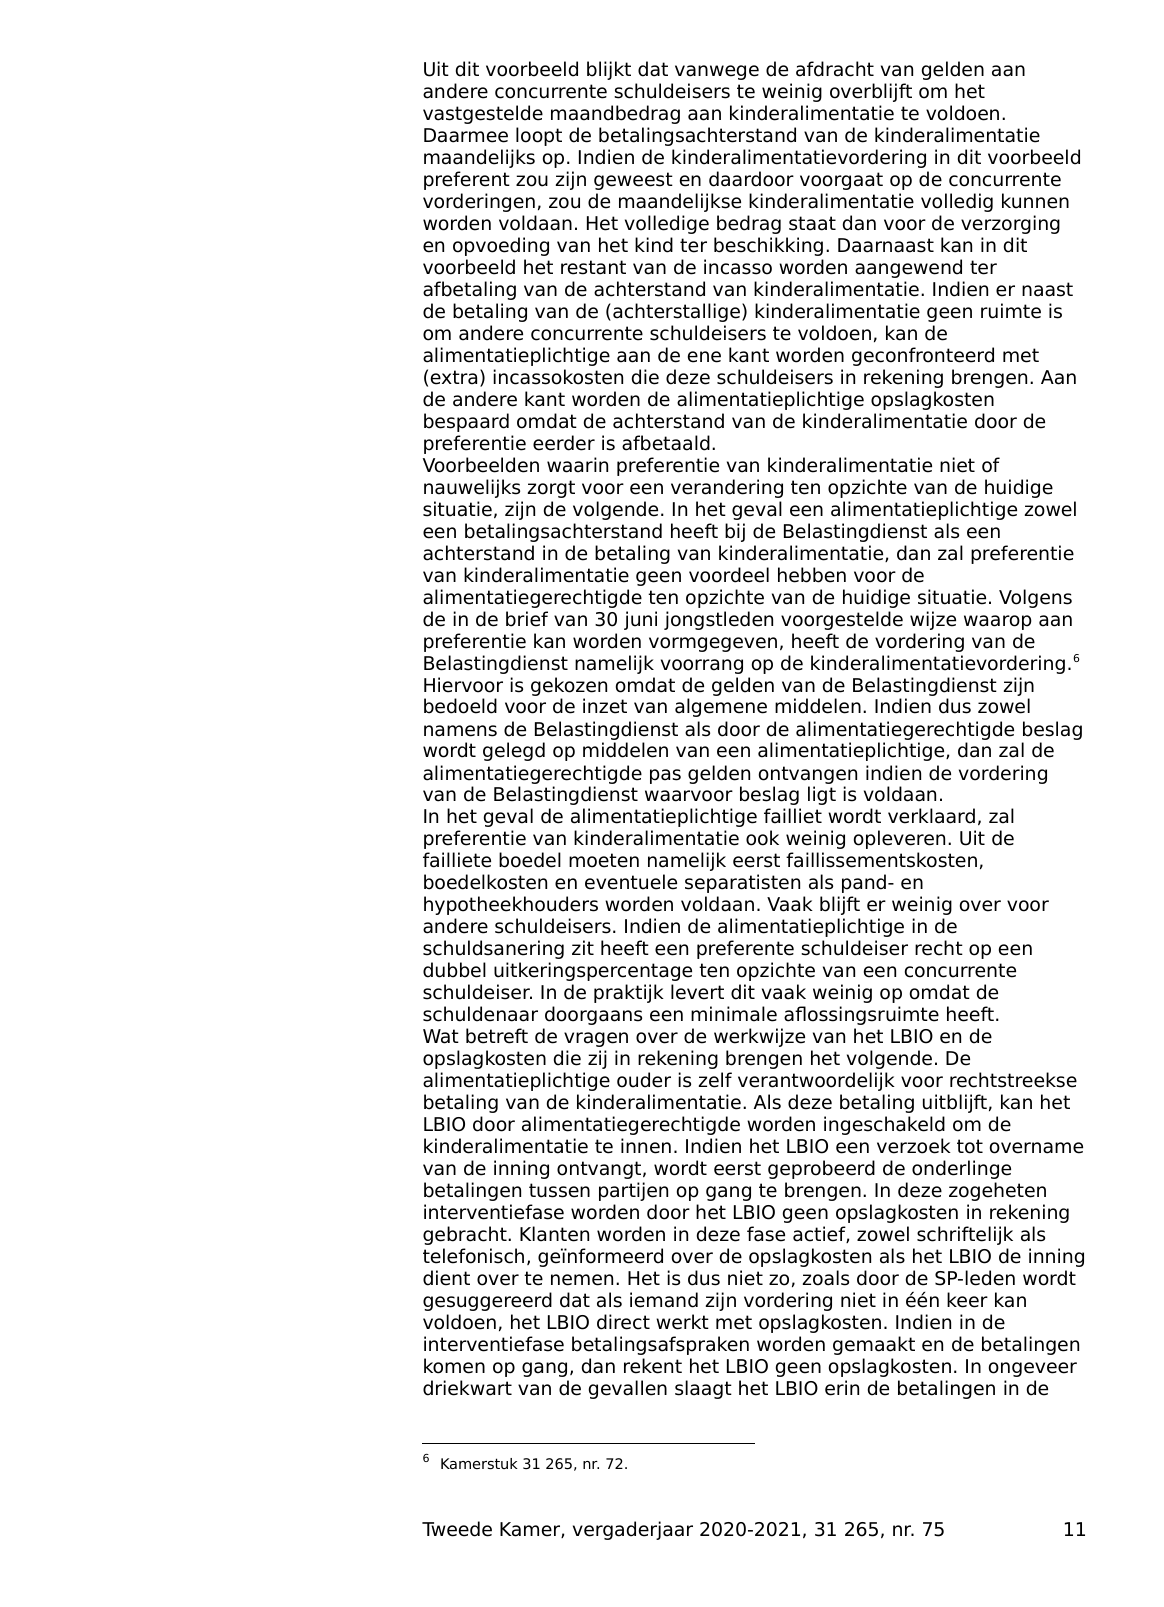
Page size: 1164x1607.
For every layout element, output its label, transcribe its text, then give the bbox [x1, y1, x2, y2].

text Kamerstuk 31 265, nr. 72. [422, 1452, 1087, 1474]
text Wat betreft de vragen over de werkwijze van het LBIO en de opslagkosten die zij in rekening brengen het volgende. De alimentatieplichtige ouder is zelf verantwoordelijk voor rechtstreekse betaling van de kinderalimentatie. Als deze betaling uitblijft, kan het LBIO door alimentatiegerechtigde worden ingeschakeld om de kinderalimentatie te innen. Indien het LBIO een verzoek tot overname van de inning ontvangt, wordt eerst geprobeerd de onderlinge betalingen tussen partijen op gang te brengen. In deze zogeheten interventiefase worden door het LBIO geen opslagkosten in rekening gebracht. Klanten worden in deze fase actief, zowel schriftelijk als telefonisch, geïnformeerd over de opslagkosten als het LBIO de inning dient over te nemen. Het is dus niet zo, zoals door de SP-leden wordt gesuggereerd dat als iemand zijn vordering niet in één keer kan voldoen, het LBIO direct werkt met opslagkosten. Indien in de interventiefase betalingsafspraken worden gemaakt en de betalingen komen op gang, dan rekent het LBIO geen opslagkosten. In ongeveer driekwart van de gevallen slaagt het LBIO erin de betalingen in de [422, 1026, 1087, 1400]
text Voorbeelden waarin preferentie van kinderalimentatie niet of nauwelijks zorgt voor een verandering ten opzichte van de huidige situatie, zijn de volgende. In het geval een alimentatieplichtige zowel een betalingsachterstand heeft bij de Belastingdienst als een achterstand in de betaling van kinderalimentatie, dan zal preferentie van kinderalimentatie geen voordeel hebben voor de alimentatiegerechtigde ten opzichte van de huidige situatie. Volgens de in de brief van 30 juni jongstleden voorgestelde wijze waarop aan preferentie kan worden vormgegeven, heeft de vordering van de Belastingdienst namelijk voorrang op de kinderalimentatievordering. Hiervoor is gekozen omdat de gelden van de Belastingdienst zijn bedoeld voor de inzet van algemene middelen. Indien dus zowel namens de Belastingdienst als door de alimentatiegerechtigde beslag wordt gelegd op middelen van een alimentatieplichtige, dan zal de alimentatiegerechtigde pas gelden ontvangen indien de vordering van de Belastingdienst waarvoor beslag ligt is voldaan. [422, 455, 1087, 806]
text Uit dit voorbeeld blijkt dat vanwege de afdracht van gelden aan andere concurrente schuldeisers te weinig overblijft om het vastgestelde maandbedrag aan kinderalimentatie te voldoen. Daarmee loopt de betalingsachterstand van de kinderalimentatie maandelijks op. Indien de kinderalimentatievordering in dit voorbeeld preferent zou zijn geweest en daardoor voorgaat op de concurrente vorderingen, zou de maandelijkse kinderalimentatie volledig kunnen worden voldaan. Het volledige bedrag staat dan voor de verzorging en opvoeding van het kind ter beschikking. Daarnaast kan in dit voorbeeld het restant van de incasso worden aangewend ter afbetaling van de achterstand van kinderalimentatie. Indien er naast de betaling van de (achterstallige) kinderalimentatie geen ruimte is om andere concurrente schuldeisers te voldoen, kan de alimentatieplichtige aan de ene kant worden geconfronteerd met (extra) incassokosten die deze schuldeisers in rekening brengen. Aan de andere kant worden de alimentatieplichtige opslagkosten bespaard omdat de achterstand van de kinderalimentatie door de preferentie eerder is afbetaald. [422, 59, 1087, 455]
text In het geval de alimentatieplichtige failliet wordt verklaard, zal preferentie van kinderalimentatie ook weinig opleveren. Uit de failliete boedel moeten namelijk eerst faillissementskosten, boedelkosten en eventuele separatisten als pand- en hypotheekhouders worden voldaan. Vaak blijft er weinig over voor andere schuldeisers. Indien de alimentatieplichtige in de schuldsanering zit heeft een preferente schuldeiser recht op een dubbel uitkeringspercentage ten opzichte van een concurrente schuldeiser. In de praktijk levert dit vaak weinig op omdat de schuldenaar doorgaans een minimale aflossingsruimte heeft. [422, 806, 1087, 1026]
